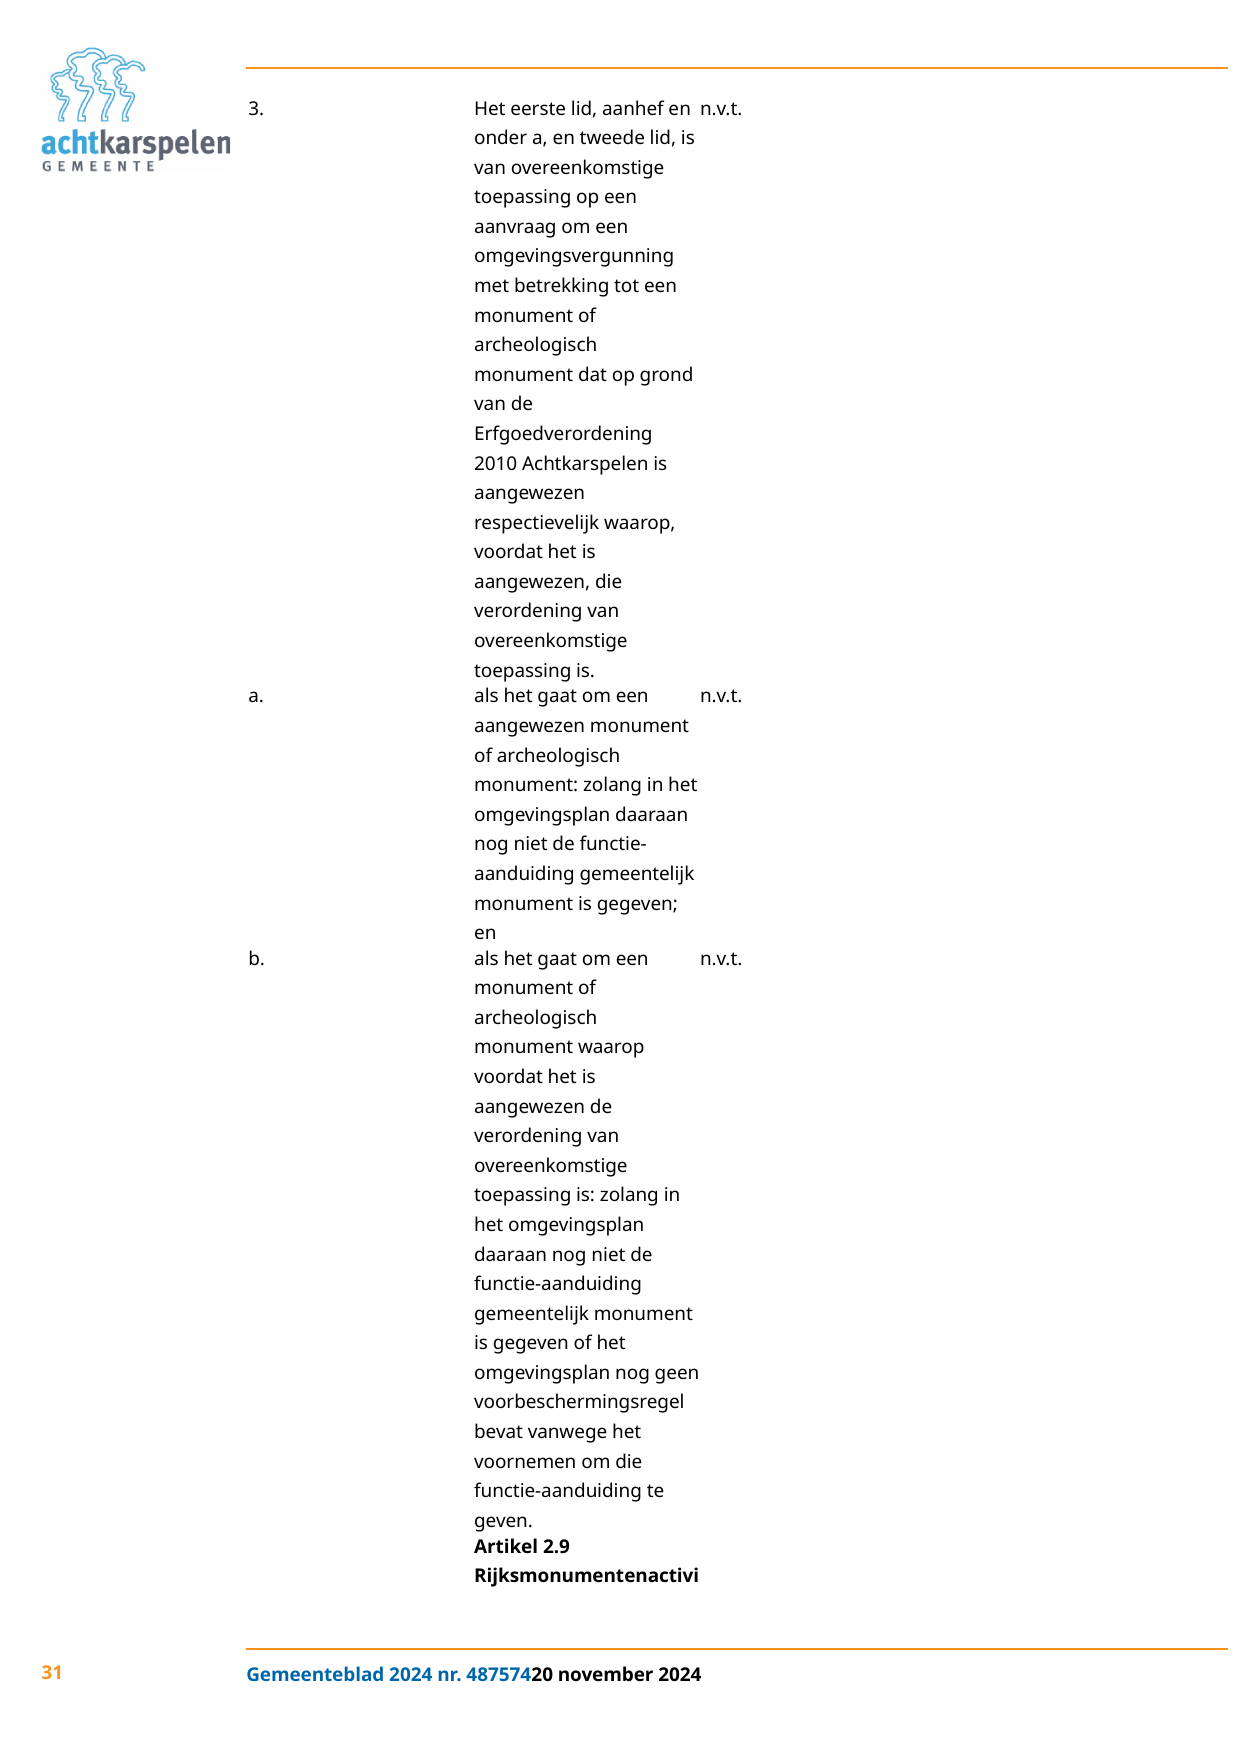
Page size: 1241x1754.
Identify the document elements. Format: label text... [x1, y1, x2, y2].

table_cell [926, 95, 1152, 683]
table_cell Artikel 2.9 Rijksmonumentenactivi [474, 1533, 700, 1588]
table_cell [926, 1533, 1152, 1588]
table_cell [926, 683, 1152, 945]
table_cell n.v.t. [700, 683, 926, 945]
table_cell [248, 1533, 474, 1588]
table_cell n.v.t. [700, 945, 926, 1533]
table_cell 3. [248, 95, 474, 683]
table_cell [700, 1533, 926, 1588]
table_cell a. [248, 683, 474, 945]
table_cell als het gaat om een monument of archeologisch monument waarop voordat het is aangewezen de verordening van overeenkomstige toepassing is: zolang in het omgevingsplan daaraan nog niet de functie-aanduiding gemeentelijk monument is gegeven of het omgevingsplan nog geen voorbeschermingsregel bevat vanwege het voornemen om die functie-aanduiding te geven. [474, 945, 700, 1533]
table_cell Het eerste lid, aanhef en onder a, en tweede lid, is van overeenkomstige toepassing op een aanvraag om een omgevingsvergunning met betrekking tot een monument of archeologisch monument dat op grond van de Erfgoedverordening 2010 Achtkarspelen is aangewezen respectievelijk waarop, voordat het is aangewezen, die verordening van overeenkomstige toepassing is. [474, 95, 700, 683]
table_cell als het gaat om een aangewezen monument of archeologisch monument: zolang in het omgevingsplan daaraan nog niet de functie-aanduiding gemeentelijk monument is gegeven; en [474, 683, 700, 945]
picture [41, 47, 231, 172]
table_cell n.v.t. [700, 95, 926, 683]
table_cell b. [248, 945, 474, 1533]
table_cell [926, 945, 1152, 1533]
